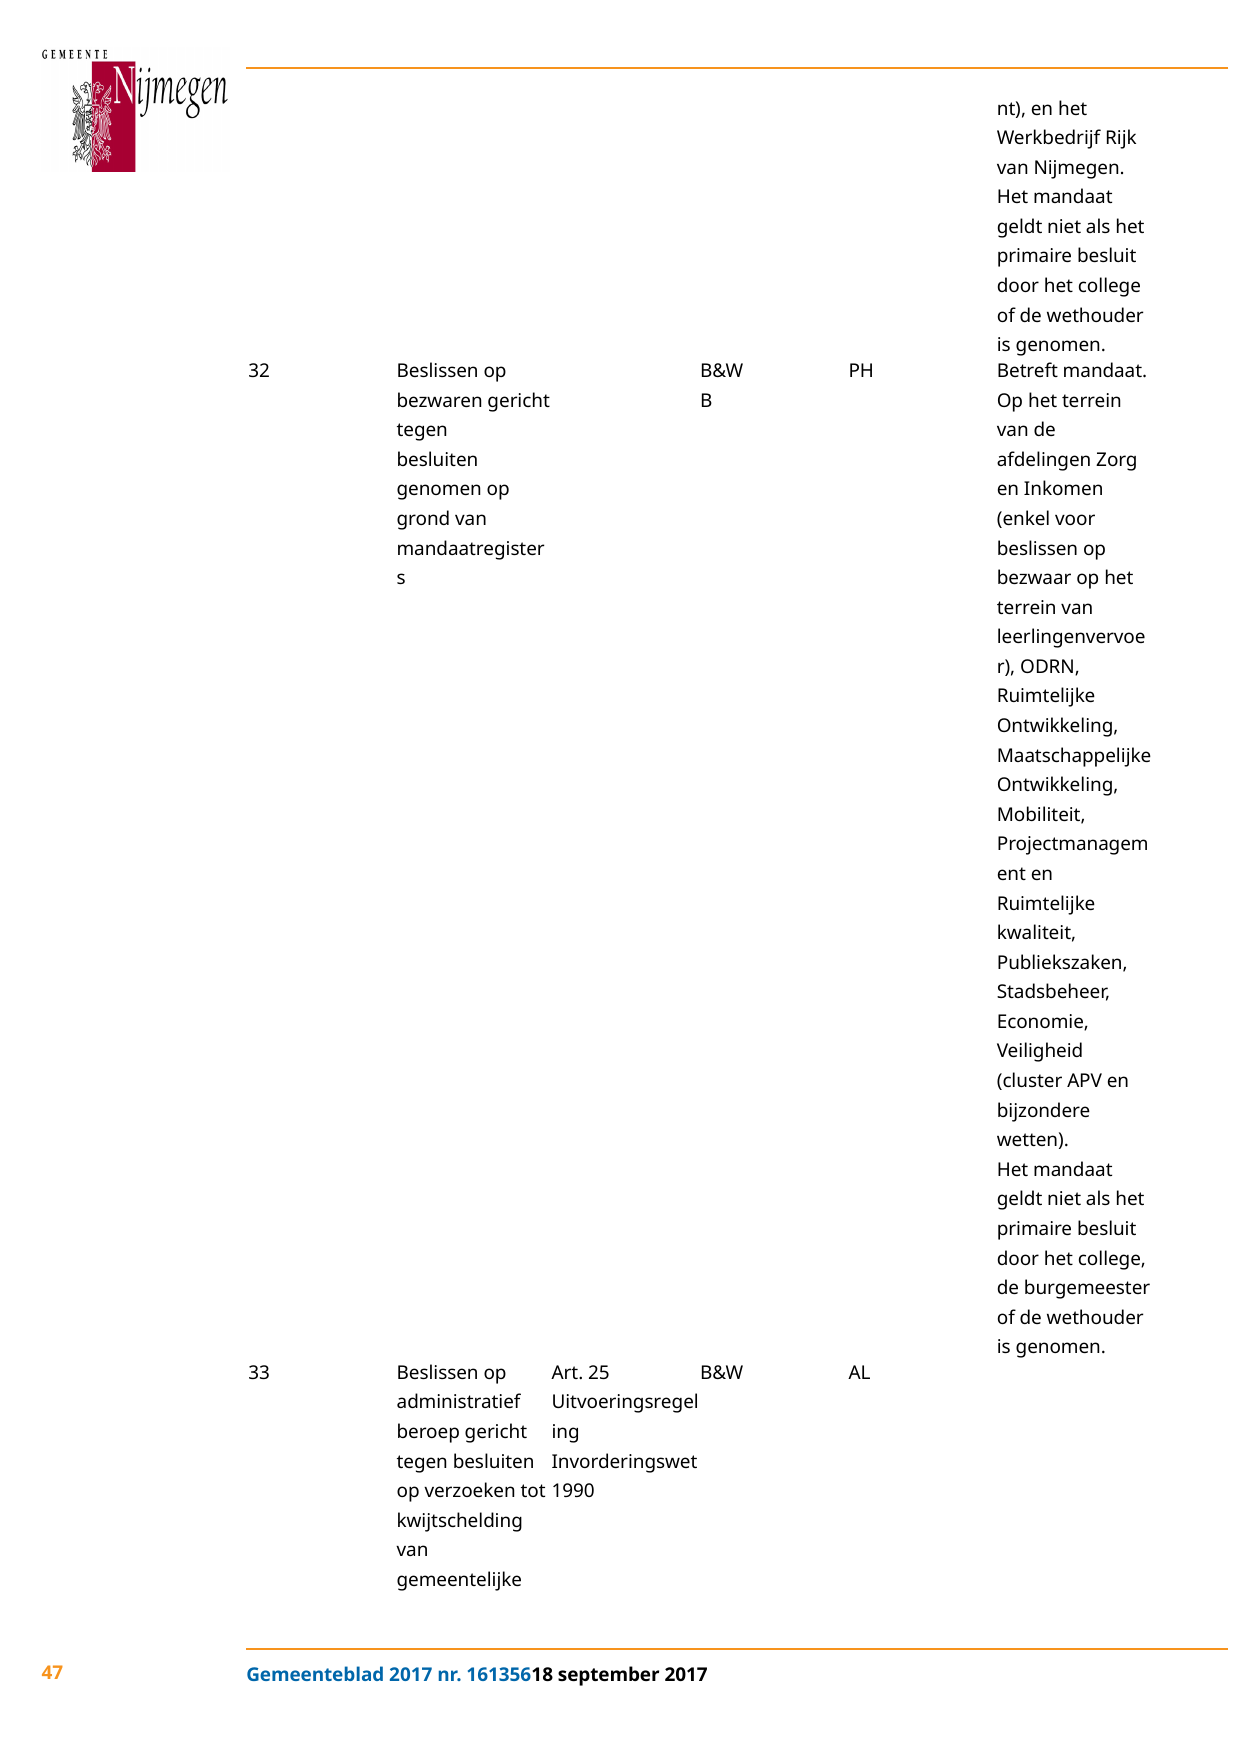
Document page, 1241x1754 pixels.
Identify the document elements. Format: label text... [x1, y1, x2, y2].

table_cell Betreft mandaat. Op het terrein van de afdelingen Zorg en Inkomen (enkel voor beslissen op bezwaar op het terrein van leerlingenvervoer), ODRN, Ruimtelijke Ontwikkeling, Maatschappelijke Ontwikkeling, Mobiliteit, Projectmanagement en Ruimtelijke kwaliteit, Publiekszaken, Stadsbeheer, Economie, Veiligheid (cluster APV en bijzondere wetten). Het mandaat geldt niet als het primaire besluit door het college, de burgemeester of de wethouder is genomen. [997, 357, 1152, 1359]
table_cell Beslissen op bezwaren gericht tegen besluiten genomen op grond van mandaatregisters [396, 357, 551, 1359]
table_cell [997, 1359, 1152, 1592]
table_cell Beslissen op administratief beroep gericht tegen besluiten op verzoeken tot kwijtschelding van gemeentelijke [396, 1359, 551, 1592]
table_cell [700, 95, 848, 357]
table_cell [551, 357, 700, 1359]
table_cell Art. 25 Uitvoeringsregeling Invorderingswet 1990 [551, 1359, 700, 1592]
table_cell nt), en het Werkbedrijf Rijk van Nijmegen. Het mandaat geldt niet als het primaire besluit door het college of de wethouder is genomen. [997, 95, 1152, 357]
table_cell [396, 95, 551, 357]
table_cell PH [848, 357, 997, 1359]
picture [41, 47, 231, 172]
table_cell B&W B [700, 357, 848, 1359]
table_cell [248, 95, 396, 357]
table_cell 33 [248, 1359, 396, 1592]
table_cell AL [848, 1359, 997, 1592]
table_cell 32 [248, 357, 396, 1359]
table_cell B&W [700, 1359, 848, 1592]
table_cell [848, 95, 997, 357]
table_cell [551, 95, 700, 357]
